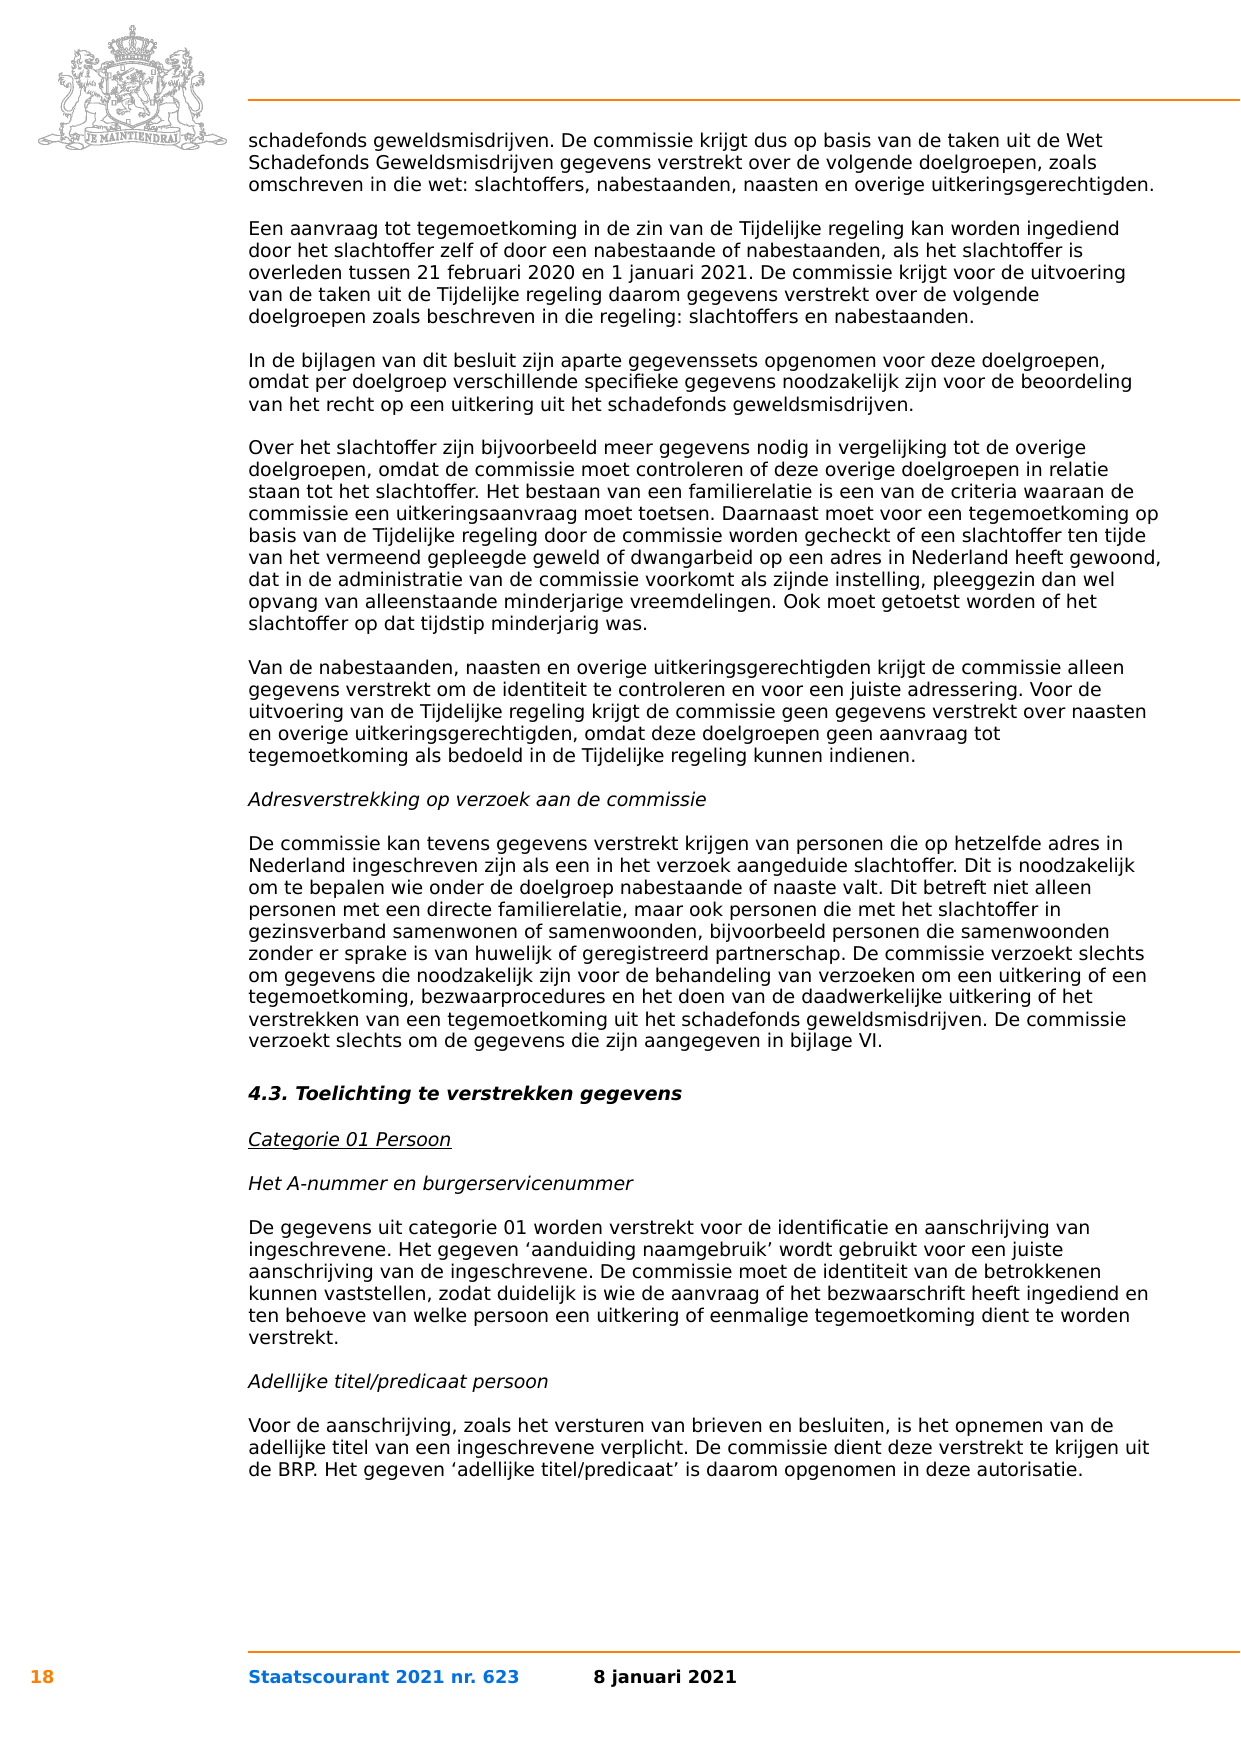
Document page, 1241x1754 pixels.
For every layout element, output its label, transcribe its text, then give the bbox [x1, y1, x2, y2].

text Voor de aanschrijving, zoals het versturen van brieven en besluiten, is het opnemen van de adellijke titel van een ingeschrevene verplicht. De commissie dient deze verstrekt te krijgen uit de BRP. Het gegeven ‘adellijke titel/predicaat’ is daarom opgenomen in deze autorisatie. [248, 1415, 1163, 1481]
text Van de nabestaanden, naasten en overige uitkeringsgerechtigden krijgt de commissie alleen gegevens verstrekt om de identiteit te controleren en voor een juiste adressering. Voor de uitvoering van de Tijdelijke regeling krijgt de commissie geen gegevens verstrekt over naasten en overige uitkeringsgerechtigden, omdat deze doelgroepen geen aanvraag tot tegemoetkoming als bedoeld in de Tijdelijke regeling kunnen indienen. [248, 657, 1163, 767]
text Een aanvraag tot tegemoetkoming in de zin van de Tijdelijke regeling kan worden ingediend door het slachtoffer zelf of door een nabestaande of nabestaanden, als het slachtoffer is overleden tussen 21 februari 2020 en 1 januari 2021. De commissie krijgt voor de uitvoering van de taken uit de Tijdelijke regeling daarom gegevens verstrekt over de volgende doelgroepen zoals beschreven in die regeling: slachtoffers en nabestaanden. [248, 218, 1163, 328]
text In de bijlagen van dit besluit zijn aparte gegevenssets opgenomen voor deze doelgroepen, omdat per doelgroep verschillende specifieke gegevens noodzakelijk zijn voor de beoordeling van het recht op een uitkering uit het schadefonds geweldsmisdrijven. [248, 349, 1163, 415]
text Over het slachtoffer zijn bijvoorbeeld meer gegevens nodig in vergelijking tot de overige doelgroepen, omdat de commissie moet controleren of deze overige doelgroepen in relatie staan tot het slachtoffer. Het bestaan van een familierelatie is een van de criteria waaraan de commissie een uitkeringsaanvraag moet toetsen. Daarnaast moet voor een tegemoetkoming op basis van de Tijdelijke regeling door de commissie worden gecheckt of een slachtoffer ten tijde van het vermeend gepleegde geweld of dwangarbeid op een adres in Nederland heeft gewoond, dat in de administratie van de commissie voorkomt als zijnde instelling, pleeggezin dan wel opvang van alleenstaande minderjarige vreemdelingen. Ook moet getoetst worden of het slachtoffer op dat tijdstip minderjarig was. [248, 437, 1163, 635]
subtitle Het A-nummer en burgerservicenummer [248, 1173, 1163, 1195]
subtitle Categorie 01 Persoon [248, 1129, 1163, 1151]
subtitle 4.3. Toelichting te verstrekken gegevens [248, 1082, 1163, 1104]
text De commissie kan tevens gegevens verstrekt krijgen van personen die op hetzelfde adres in Nederland ingeschreven zijn als een in het verzoek aangeduide slachtoffer. Dit is noodzakelijk om te bepalen wie onder de doelgroep nabestaande of naaste valt. Dit betreft niet alleen personen met een directe familierelatie, maar ook personen die met het slachtoffer in gezinsverband samenwonen of samenwoonden, bijvoorbeeld personen die samenwoonden zonder er sprake is van huwelijk of geregistreerd partnerschap. De commissie verzoekt slechts om gegevens die noodzakelijk zijn voor de behandeling van verzoeken om een uitkering of een tegemoetkoming, bezwaarprocedures en het doen van de daadwerkelijke uitkering of het verstrekken van een tegemoetkoming uit het schadefonds geweldsmisdrijven. De commissie verzoekt slechts om de gegevens die zijn aangegeven in bijlage VI. [248, 833, 1163, 1052]
subtitle Adresverstrekking op verzoek aan de commissie [248, 789, 1163, 811]
subtitle Adellijke titel/predicaat persoon [248, 1371, 1163, 1393]
text De gegevens uit categorie 01 worden verstrekt voor de identificatie en aanschrijving van ingeschrevene. Het gegeven ‘aanduiding naamgebruik’ wordt gebruikt voor een juiste aanschrijving van de ingeschrevene. De commissie moet de identiteit van de betrokkenen kunnen vaststellen, zodat duidelijk is wie de aanvraag of het bezwaarschrift heeft ingediend en ten behoeve van welke persoon een uitkering of eenmalige tegemoetkoming dient te worden verstrekt. [248, 1217, 1163, 1349]
text schadefonds geweldsmisdrijven. De commissie krijgt dus op basis van de taken uit de Wet Schadefonds Geweldsmisdrijven gegevens verstrekt over de volgende doelgroepen, zoals omschreven in die wet: slachtoffers, nabestaanden, naasten en overige uitkeringsgerechtigden. [248, 130, 1163, 196]
picture [38, 25, 227, 150]
